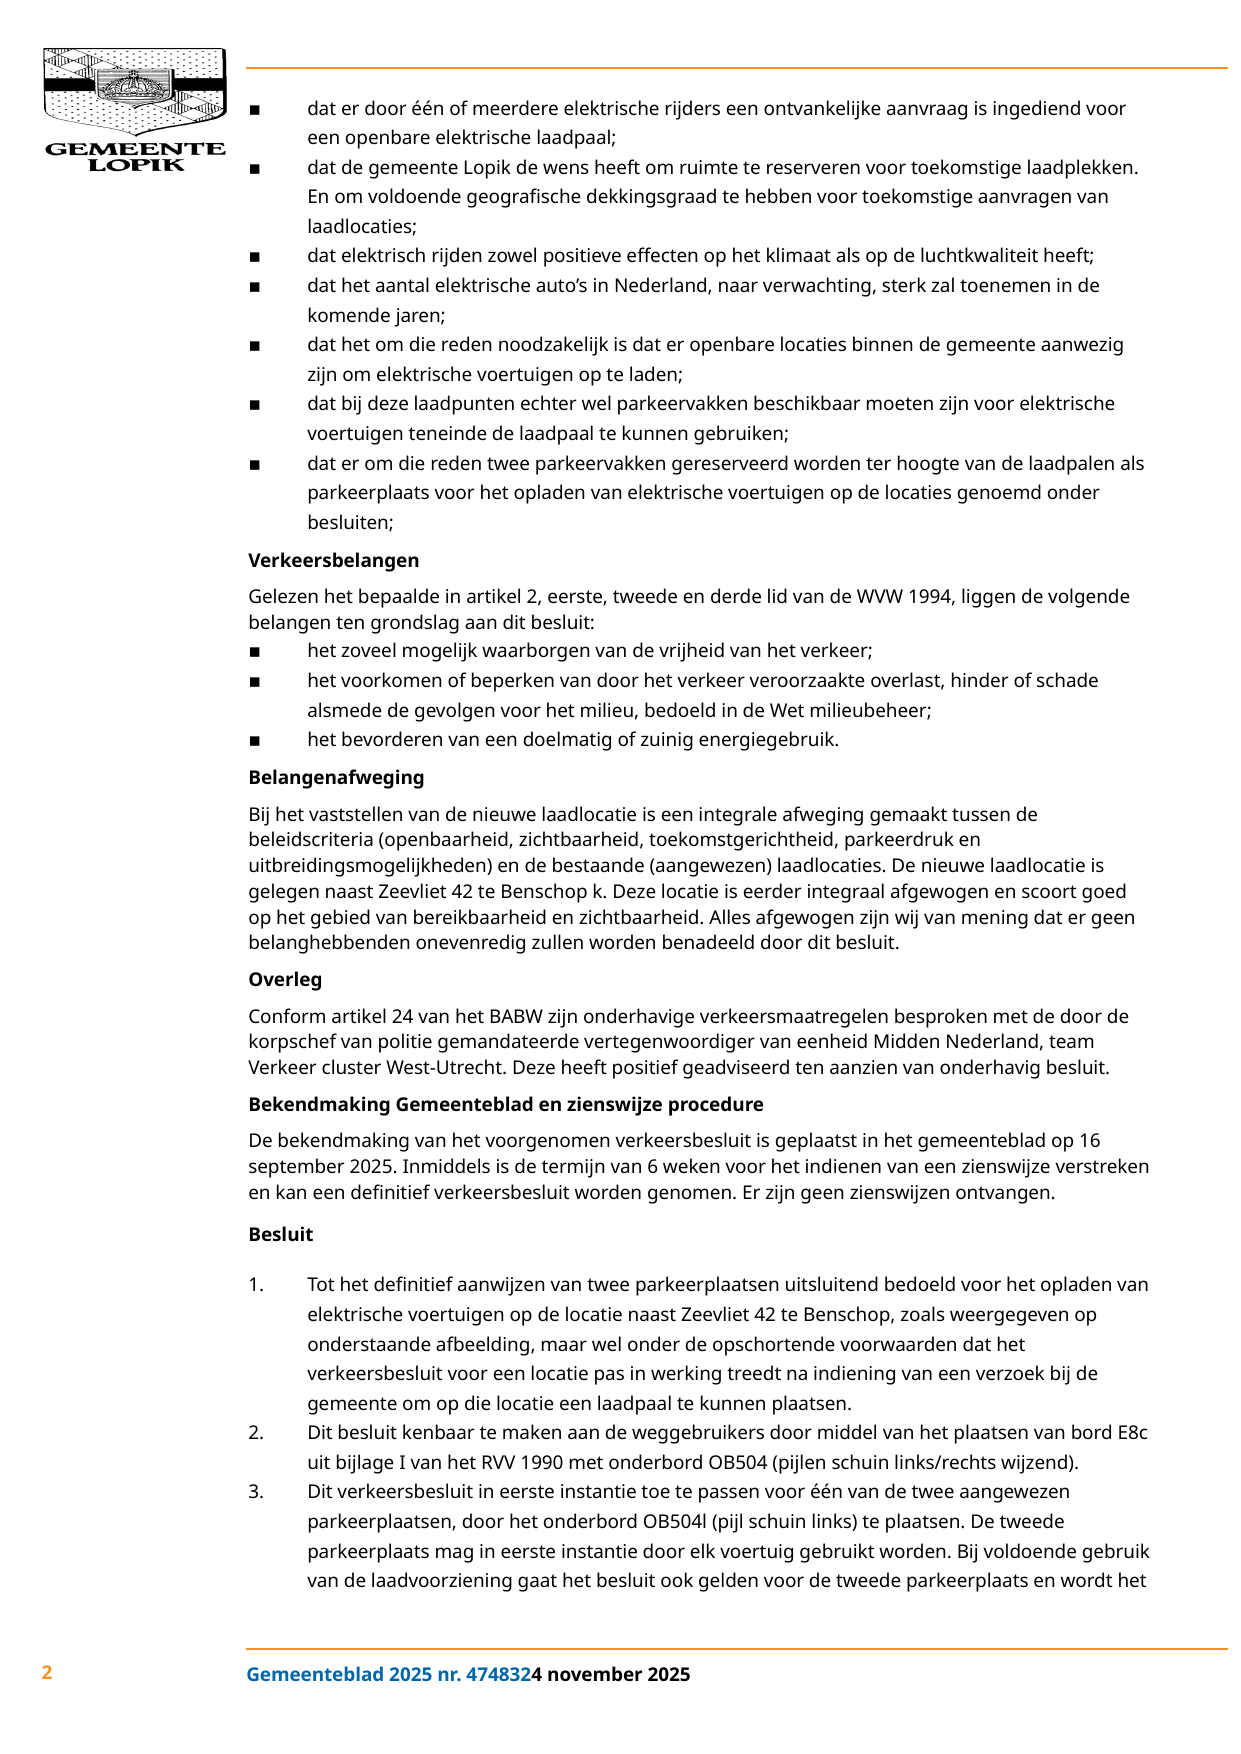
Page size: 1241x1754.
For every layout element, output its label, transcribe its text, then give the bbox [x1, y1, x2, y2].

list het voorkomen of beperken van door het verkeer veroorzaakte overlast, hinder of schade alsmede de gevolgen voor het milieu, bedoeld in de Wet milieubeheer; [248, 667, 1152, 722]
list Dit besluit kenbaar te maken aan de weggebruikers door middel van het plaatsen van bord E8c uit bijlage I van het RVV 1990 met onderbord OB504 (pijlen schuin links/rechts wijzend). [248, 1419, 1152, 1475]
text Belangenafweging [248, 764, 1152, 790]
text Besluit [248, 1221, 1152, 1247]
text Gelezen het bepaalde in artikel 2, eerste, tweede en derde lid van de WVW 1994, liggen de volgende belangen ten grondslag aan dit besluit: [248, 583, 1152, 635]
list het zoveel mogelijk waarborgen van de vrijheid van het verkeer; [248, 638, 1152, 663]
list dat het aantal elektrische auto’s in Nederland, naar verwachting, sterk zal toenemen in de komende jaren; [248, 272, 1152, 328]
list dat bij deze laadpunten echter wel parkeervakken beschikbaar moeten zijn voor elektrische voertuigen teneinde de laadpaal te kunnen gebruiken; [248, 391, 1152, 446]
list dat het om die reden noodzakelijk is dat er openbare locaties binnen de gemeente aanwezig zijn om elektrische voertuigen op te laden; [248, 331, 1152, 387]
list dat er door één of meerdere elektrische rijders een ontvankelijke aanvraag is ingediend voor een openbare elektrische laadpaal; [248, 95, 1152, 150]
text Conform artikel 24 van het BABW zijn onderhavige verkeersmaatregelen besproken met de door de korpschef van politie gemandateerde vertegenwoordiger van eenheid Midden Nederland, team Verkeer cluster West-Utrecht. Deze heeft positief geadviseerd ten aanzien van onderhavig besluit. [248, 1003, 1152, 1080]
picture [41, 47, 231, 172]
list dat elektrisch rijden zowel positieve effecten op het klimaat als op de luchtkwaliteit heeft; [248, 243, 1152, 268]
text Overleg [248, 966, 1152, 992]
list dat er om die reden twee parkeervakken gereserveerd worden ter hoogte van de laadpalen als parkeerplaats voor het opladen van elektrische voertuigen op de locaties genoemd onder besluiten; [248, 450, 1152, 535]
text Bekendmaking Gemeenteblad en zienswijze procedure [248, 1091, 1152, 1117]
text Bij het vaststellen van de nieuwe laadlocatie is een integrale afweging gemaakt tussen de beleidscriteria (openbaarheid, zichtbaarheid, toekomstgerichtheid, parkeerdruk en uitbreidingsmogelijkheden) en de bestaande (aangewezen) laadlocaties. De nieuwe laadlocatie is gelegen naast Zeevliet 42 te Benschop k. Deze locatie is eerder integraal afgewogen en scoort goed op het gebied van bereikbaarheid en zichtbaarheid. Alles afgewogen zijn wij van mening dat er geen belanghebbenden onevenredig zullen worden benadeeld door dit besluit. [248, 801, 1152, 955]
text De bekendmaking van het voorgenomen verkeersbesluit is geplaatst in het gemeenteblad op 16 september 2025. Inmiddels is de termijn van 6 weken voor het indienen van een zienswijze verstreken en kan een definitief verkeersbesluit worden genomen. Er zijn geen zienswijzen ontvangen. [248, 1128, 1152, 1205]
text Verkeersbelangen [248, 547, 1152, 573]
list Dit verkeersbesluit in eerste instantie toe te passen voor één van de twee aangewezen parkeerplaatsen, door het onderbord OB504l (pijl schuin links) te plaatsen. De tweede parkeerplaats mag in eerste instantie door elk voertuig gebruikt worden. Bij voldoende gebruik van de laadvoorziening gaat het besluit ook gelden voor de tweede parkeerplaats en wordt het [248, 1479, 1152, 1593]
list Tot het definitief aanwijzen van twee parkeerplaatsen uitsluitend bedoeld voor het opladen van elektrische voertuigen op de locatie naast Zeevliet 42 te Benschop, zoals weergegeven op onderstaande afbeelding, maar wel onder de opschortende voorwaarden dat het verkeersbesluit voor een locatie pas in werking treedt na indiening van een verzoek bij de gemeente om op die locatie een laadpaal te kunnen plaatsen. [248, 1272, 1152, 1416]
list dat de gemeente Lopik de wens heeft om ruimte te reserveren voor toekomstige laadplekken. En om voldoende geografische dekkingsgraad te hebben voor toekomstige aanvragen van laadlocaties; [248, 154, 1152, 239]
list het bevorderen van een doelmatig of zuinig energiegebruik. [248, 726, 1152, 752]
